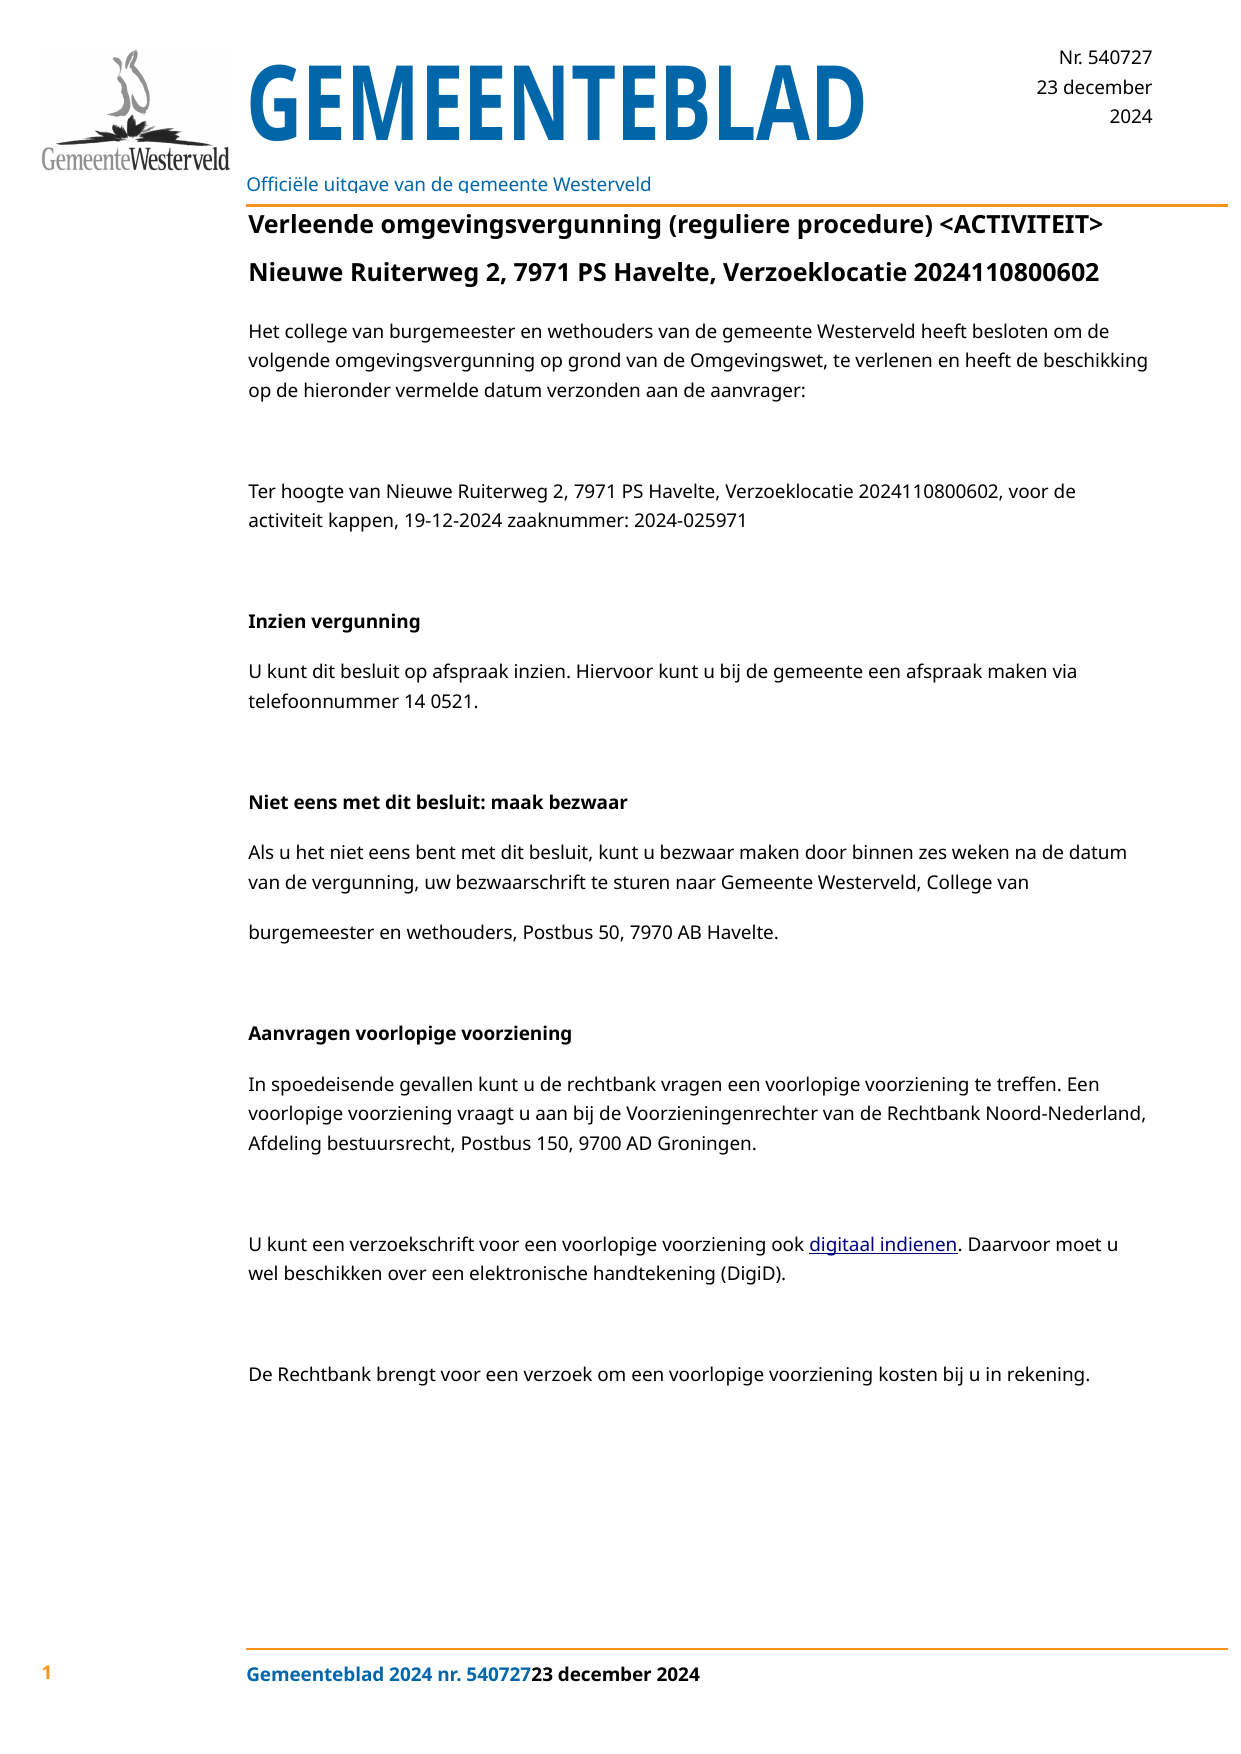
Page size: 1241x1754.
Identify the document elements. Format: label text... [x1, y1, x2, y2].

text In spoedeisende gevallen kunt u de rechtbank vragen een voorlopige voorziening te treffen. Een voorlopige voorziening vraagt u aan bij de Voorzieningenrechter van de Rechtbank Noord-Nederland, Afdeling bestuursrecht, Postbus 150, 9700 AD Groningen. [248, 1071, 1152, 1156]
text Als u het niet eens bent met dit besluit, kunt u bezwaar maken door binnen zes weken na de datum van de vergunning, uw bezwaarschrift te sturen naar Gemeente Westerveld, College van [248, 839, 1152, 895]
text U kunt een verzoekschrift voor een voorlopige voorziening ook digitaal indienen. Daarvoor moet u wel beschikken over een elektronische handtekening (DigiD). [248, 1231, 1152, 1286]
text Niet eens met dit besluit: maak bezwaar [248, 789, 1152, 815]
text De Rechtbank brengt voor een verzoek om een voorlopige voorziening kosten bij u in rekening. [248, 1361, 1152, 1387]
text burgemeester en wethouders, Postbus 50, 7970 AB Havelte. [248, 919, 1152, 945]
picture [41, 47, 231, 172]
text Inzien vergunning [248, 608, 1152, 634]
text Aanvragen voorlopige voorziening [248, 1020, 1152, 1046]
text Verleende omgevingsvergunning (reguliere procedure) <ACTIVITEIT> Nieuwe Ruiterweg 2, 7971 PS Havelte, Verzoeklocatie 2024110800602 [248, 207, 1152, 288]
text Het college van burgemeester en wethouders van de gemeente Westerveld heeft besloten om de volgende omgevingsvergunning op grond van de Omgevingswet, te verlenen en heeft de beschikking op de hieronder vermelde datum verzonden aan de aanvrager: [248, 318, 1152, 403]
text Ter hoogte van Nieuwe Ruiterweg 2, 7971 PS Havelte, Verzoeklocatie 2024110800602, voor de activiteit kappen, 19-12-2024 zaaknummer: 2024-025971 [248, 478, 1152, 533]
text U kunt dit besluit op afspraak inzien. Hiervoor kunt u bij de gemeente een afspraak maken via telefoonnummer 14 0521. [248, 659, 1152, 714]
